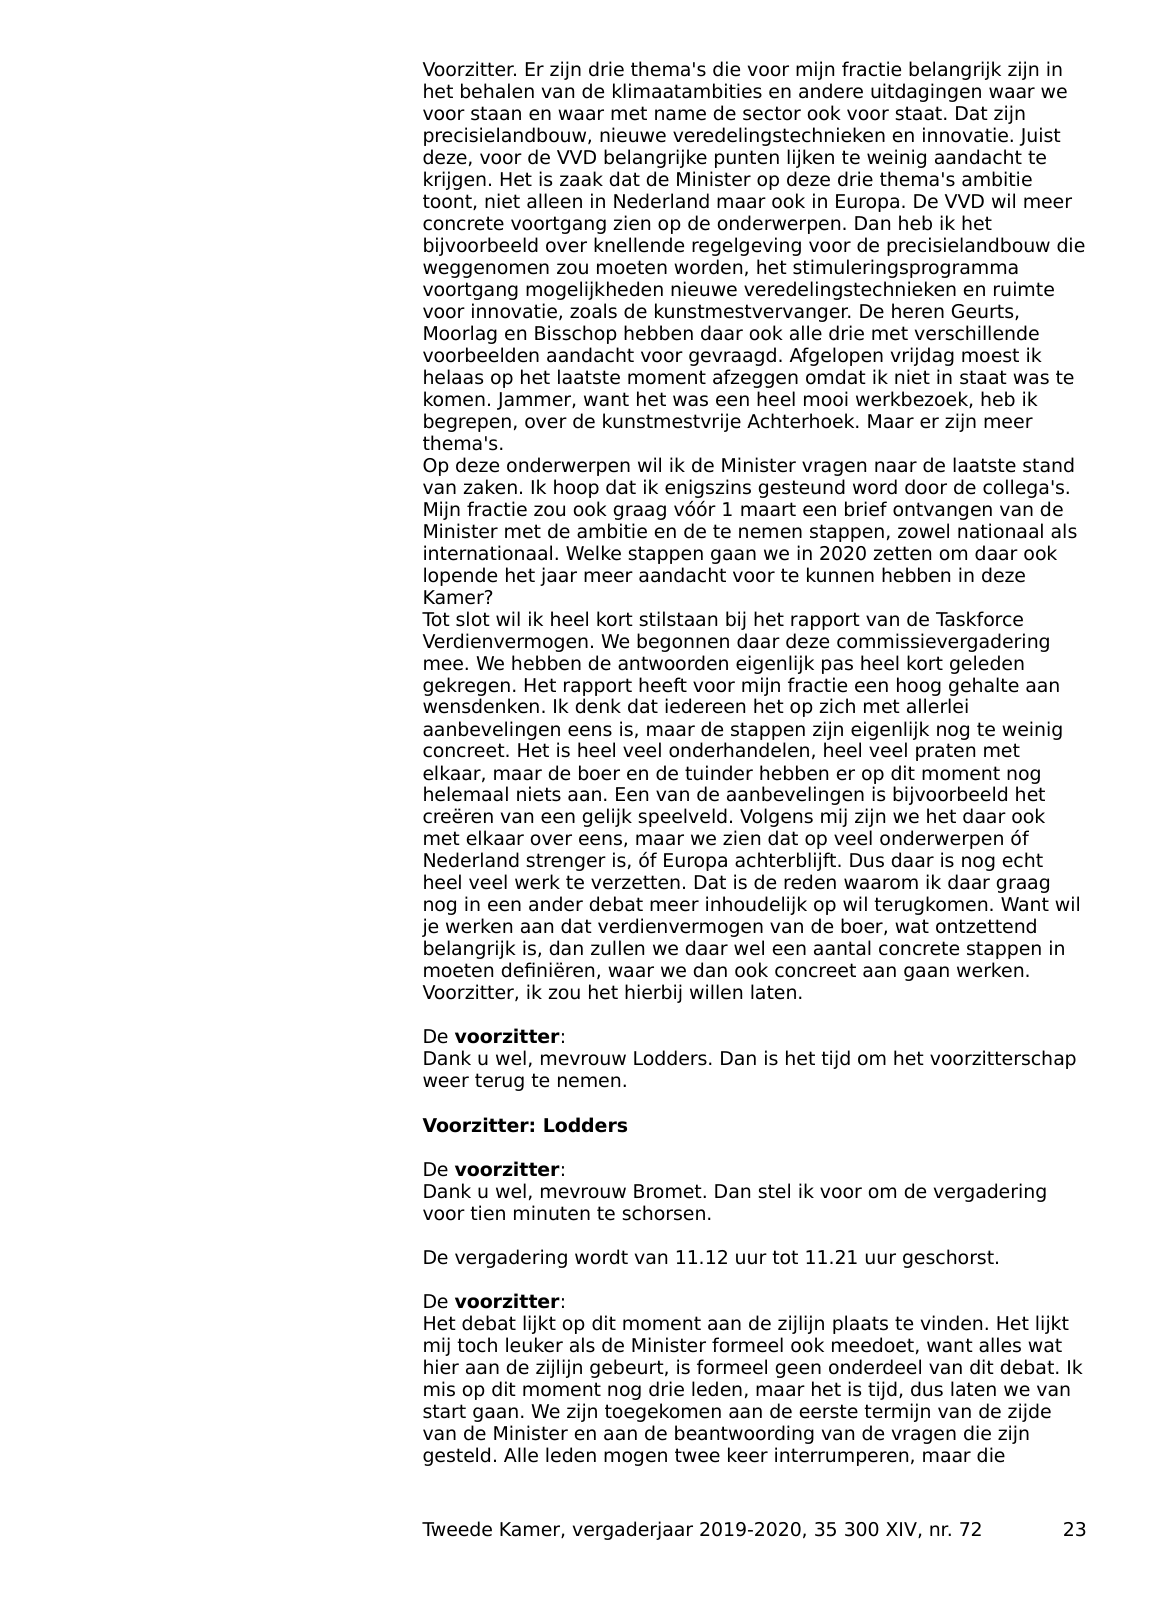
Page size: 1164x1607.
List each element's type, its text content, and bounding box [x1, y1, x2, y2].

text Dank u wel, mevrouw Lodders. Dan is het tijd om het voorzitterschap weer terug te nemen. [422, 1048, 1087, 1092]
text Het debat lijkt op dit moment aan de zijlijn plaats te vinden. Het lijkt mij toch leuker als de Minister formeel ook meedoet, want alles wat hier aan de zijlijn gebeurt, is formeel geen onderdeel van dit debat. Ik mis op dit moment nog drie leden, maar het is tijd, dus laten we van start gaan. We zijn toegekomen aan de eerste termijn van de zijde van de Minister en aan de beantwoording van de vragen die zijn gesteld. Alle leden mogen twee keer interrumperen, maar die [422, 1313, 1087, 1467]
text De vergadering wordt van 11.12 uur tot 11.21 uur geschorst. [422, 1247, 1087, 1269]
text De voorzitter: [422, 1026, 1087, 1048]
text Op deze onderwerpen wil ik de Minister vragen naar de laatste stand van zaken. Ik hoop dat ik enigszins gesteund word door de collega's. Mijn fractie zou ook graag vóór 1 maart een brief ontvangen van de Minister met de ambitie en de te nemen stappen, zowel nationaal als internationaal. Welke stappen gaan we in 2020 zetten om daar ook lopende het jaar meer aandacht voor te kunnen hebben in deze Kamer? [422, 455, 1087, 608]
text Dank u wel, mevrouw Bromet. Dan stel ik voor om de vergadering voor tien minuten te schorsen. [422, 1181, 1087, 1224]
text De voorzitter: [422, 1291, 1087, 1313]
text Voorzitter. Er zijn drie thema's die voor mijn fractie belangrijk zijn in het behalen van de klimaatambities en andere uitdagingen waar we voor staan en waar met name de sector ook voor staat. Dat zijn precisielandbouw, nieuwe veredelingstechnieken en innovatie. Juist deze, voor de VVD belangrijke punten lijken te weinig aandacht te krijgen. Het is zaak dat de Minister op deze drie thema's ambitie toont, niet alleen in Nederland maar ook in Europa. De VVD wil meer concrete voortgang zien op de onderwerpen. Dan heb ik het bijvoorbeeld over knellende regelgeving voor de precisielandbouw die weggenomen zou moeten worden, het stimuleringsprogramma voortgang mogelijkheden nieuwe veredelingstechnieken en ruimte voor innovatie, zoals de kunstmestvervanger. De heren Geurts, Moorlag en Bisschop hebben daar ook alle drie met verschillende voorbeelden aandacht voor gevraagd. Afgelopen vrijdag moest ik helaas op het laatste moment afzeggen omdat ik niet in staat was te komen. Jammer, want het was een heel mooi werkbezoek, heb ik begrepen, over de kunstmestvrije Achterhoek. Maar er zijn meer thema's. [422, 59, 1087, 455]
text De voorzitter: [422, 1159, 1087, 1181]
text Tot slot wil ik heel kort stilstaan bij het rapport van de Taskforce Verdienvermogen. We begonnen daar deze commissievergadering mee. We hebben de antwoorden eigenlijk pas heel kort geleden gekregen. Het rapport heeft voor mijn fractie een hoog gehalte aan wensdenken. Ik denk dat iedereen het op zich met allerlei aanbevelingen eens is, maar de stappen zijn eigenlijk nog te weinig concreet. Het is heel veel onderhandelen, heel veel praten met elkaar, maar de boer en de tuinder hebben er op dit moment nog helemaal niets aan. Een van de aanbevelingen is bijvoorbeeld het creëren van een gelijk speelveld. Volgens mij zijn we het daar ook met elkaar over eens, maar we zien dat op veel onderwerpen óf Nederland strenger is, óf Europa achterblijft. Dus daar is nog echt heel veel werk te verzetten. Dat is de reden waarom ik daar graag nog in een ander debat meer inhoudelijk op wil terugkomen. Want wil je werken aan dat verdienvermogen van de boer, wat ontzettend belangrijk is, dan zullen we daar wel een aantal concrete stappen in moeten definiëren, waar we dan ook concreet aan gaan werken. [422, 608, 1087, 982]
text Voorzitter, ik zou het hierbij willen laten. [422, 982, 1087, 1004]
subtitle Voorzitter: Lodders [422, 1114, 1087, 1136]
